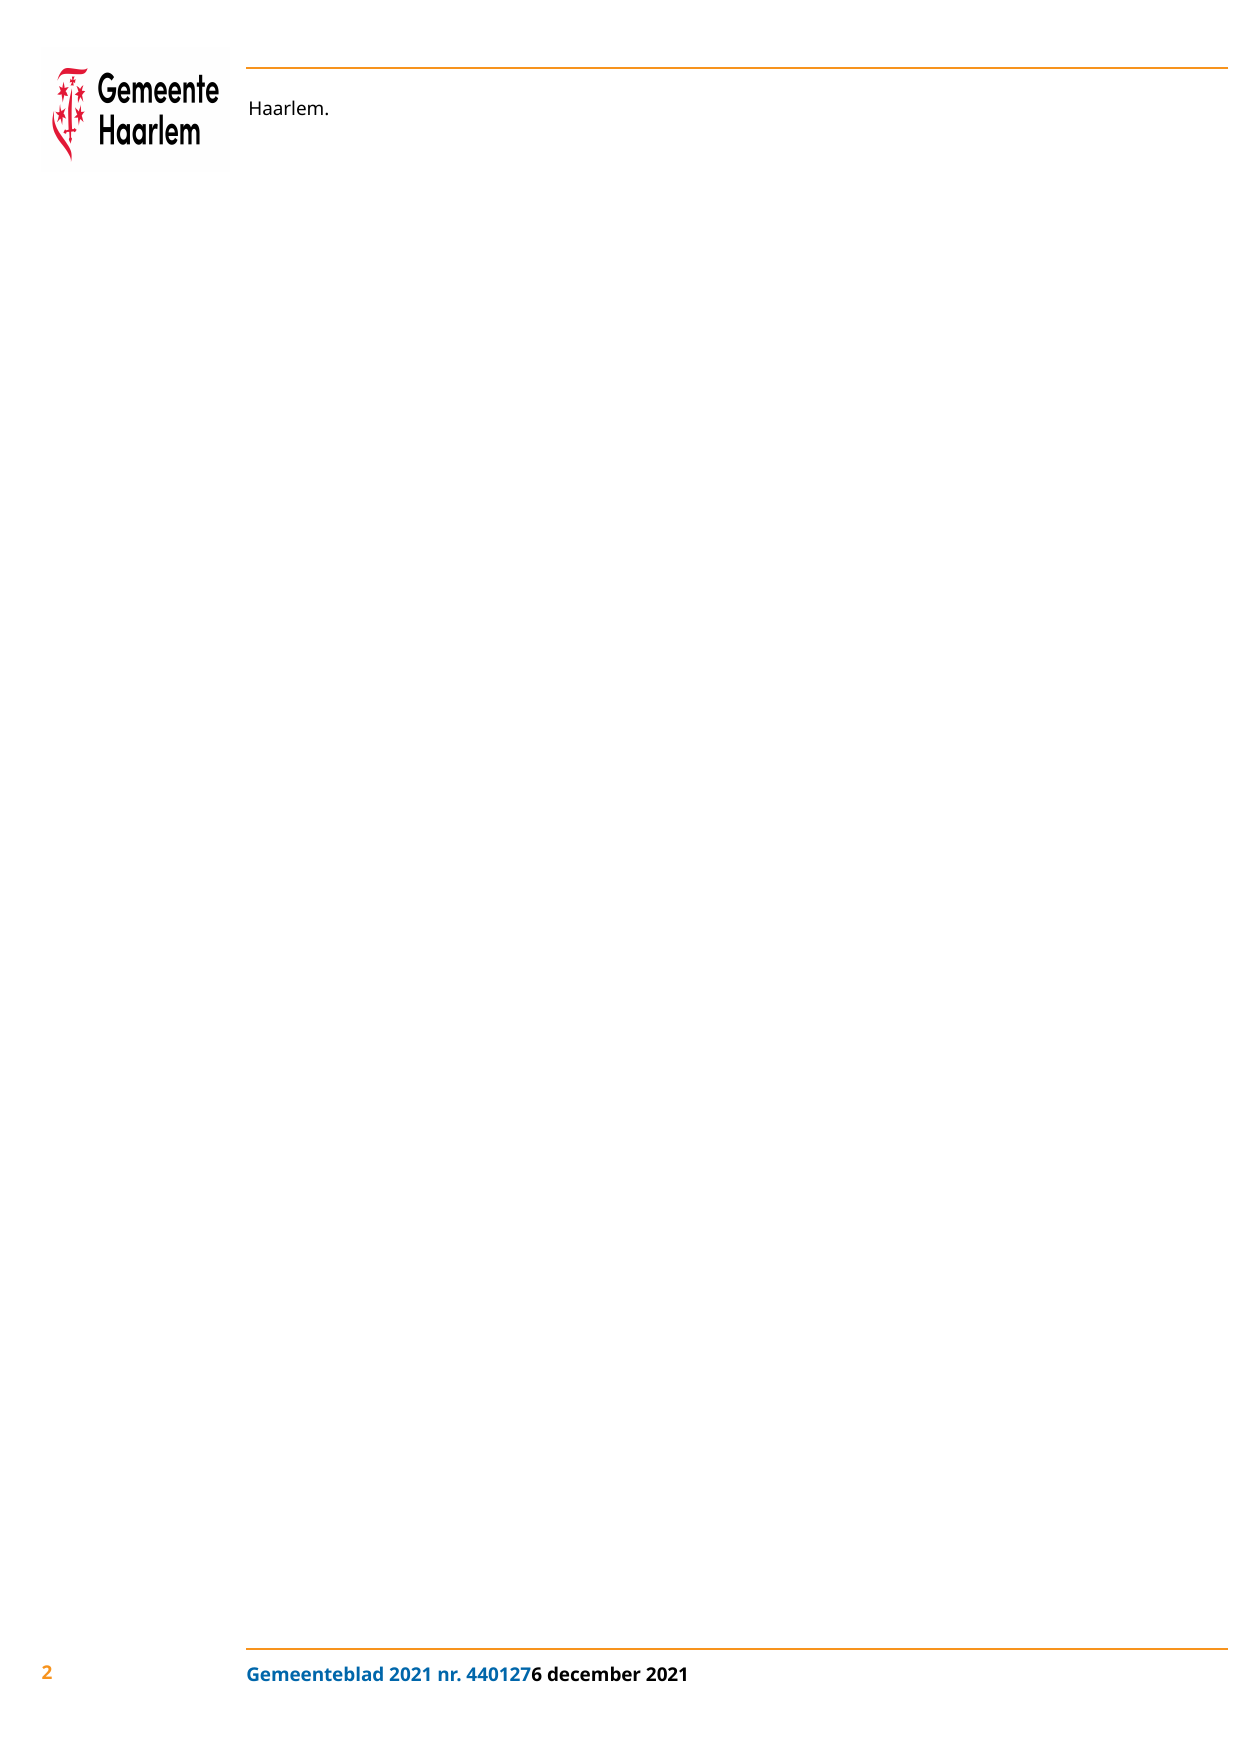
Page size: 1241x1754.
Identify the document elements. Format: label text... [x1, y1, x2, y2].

picture [41, 47, 231, 172]
text Haarlem. [248, 95, 1152, 121]
